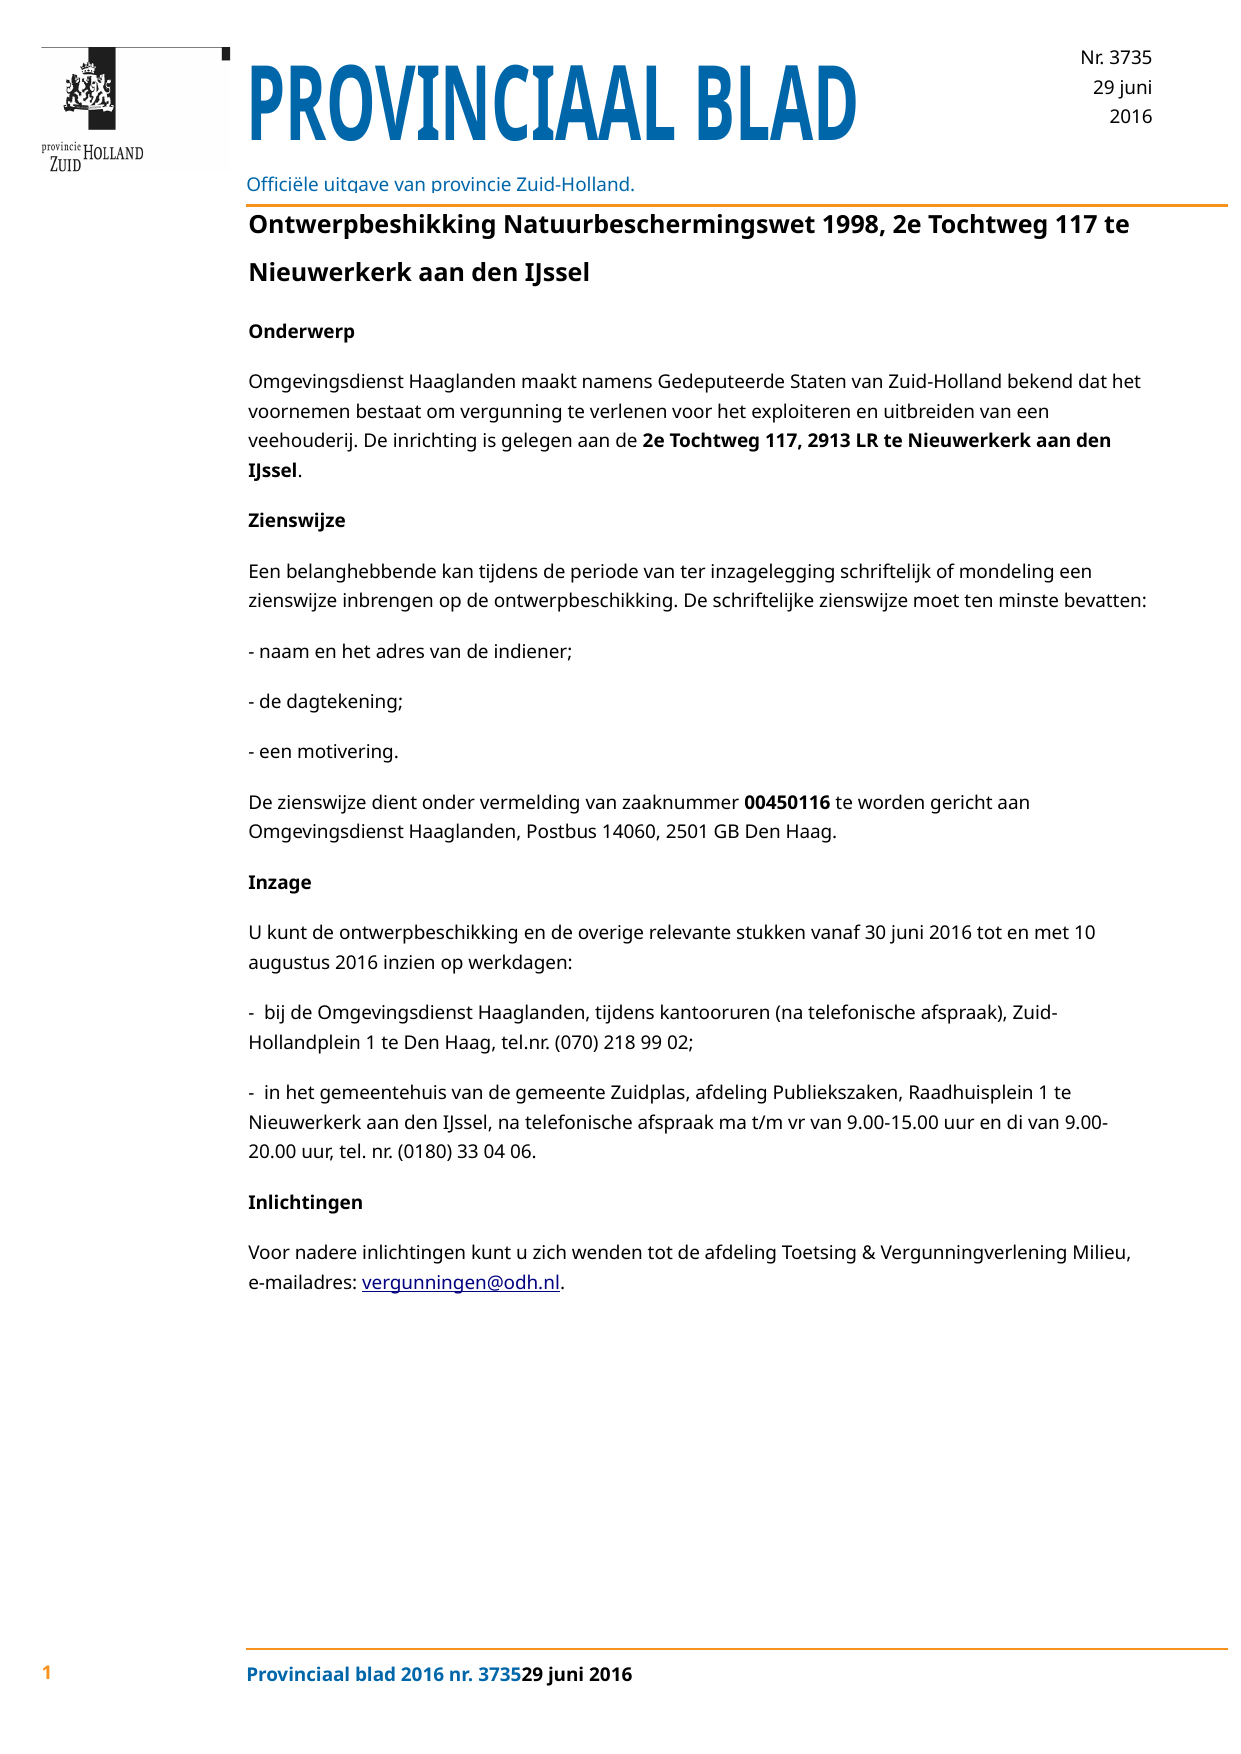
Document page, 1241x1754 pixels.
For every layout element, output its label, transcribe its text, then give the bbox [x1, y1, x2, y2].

text Inzage [248, 869, 1152, 895]
text Onderwerp [248, 318, 1152, 344]
text Omgevingsdienst Haaglanden maakt namens Gedeputeerde Staten van Zuid-Holland bekend dat het voornemen bestaat om vergunning te verlenen voor het exploiteren en uitbreiden van een veehouderij. De inrichting is gelegen aan de 2e Tochtweg 117, 2913 LR te Nieuwerkerk aan den IJssel. [248, 368, 1152, 483]
text Zienswijze [248, 507, 1152, 533]
text - in het gemeentehuis van de gemeente Zuidplas, afdeling Publiekszaken, Raadhuisplein 1 te Nieuwerkerk aan den IJssel, na telefonische afspraak ma t/m vr van 9.00-15.00 uur en di van 9.00-20.00 uur, tel. nr. (0180) 33 04 06. [248, 1079, 1152, 1164]
text Voor nadere inlichtingen kunt u zich wenden tot de afdeling Toetsing & Vergunningverlening Milieu, e-mailadres: vergunningen@odh.nl. [248, 1239, 1152, 1295]
text Een belanghebbende kan tijdens de periode van ter inzagelegging schriftelijk of mondeling een zienswijze inbrengen op de ontwerpbeschikking. De schriftelijke zienswijze moet ten minste bevatten: [248, 558, 1152, 613]
text - naam en het adres van de indiener; [248, 638, 1152, 664]
text De zienswijze dient onder vermelding van zaaknummer 00450116 te worden gericht aan Omgevingsdienst Haaglanden, Postbus 14060, 2501 GB Den Haag. [248, 789, 1152, 844]
text Inlichtingen [248, 1189, 1152, 1215]
text Ontwerpbeshikking Natuurbeschermingswet 1998, 2e Tochtweg 117 te Nieuwerkerk aan den IJssel [248, 207, 1152, 288]
text - een motivering. [248, 739, 1152, 764]
text - de dagtekening; [248, 688, 1152, 714]
picture [41, 47, 231, 172]
text - bij de Omgevingsdienst Haaglanden, tijdens kantooruren (na telefonische afspraak), Zuid-Hollandplein 1 te Den Haag, tel.nr. (070) 218 99 02; [248, 999, 1152, 1055]
text U kunt de ontwerpbeschikking en de overige relevante stukken vanaf 30 juni 2016 tot en met 10 augustus 2016 inzien op werkdagen: [248, 919, 1152, 975]
